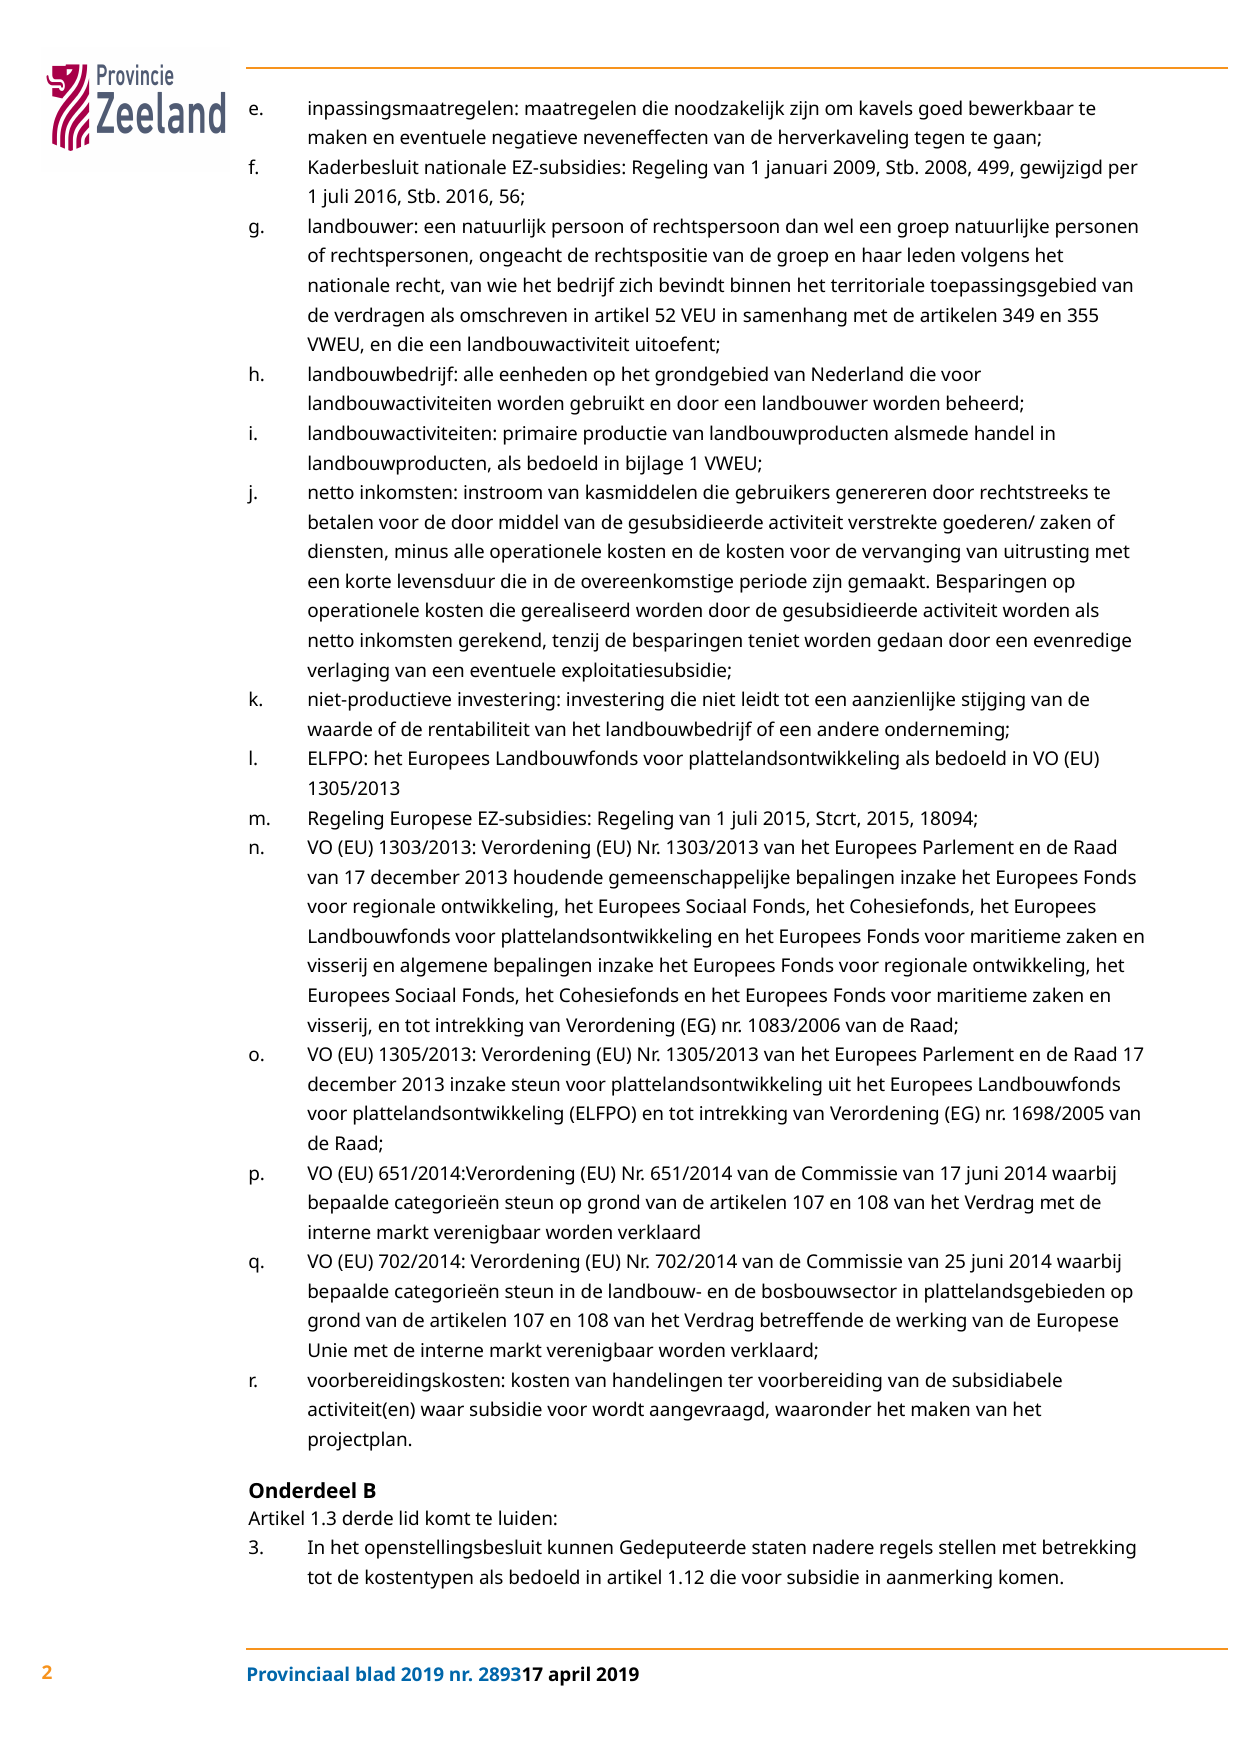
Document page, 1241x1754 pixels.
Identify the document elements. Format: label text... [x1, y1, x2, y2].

list VO (EU) 702/2014: Verordening (EU) Nr. 702/2014 van de Commissie van 25 juni 2014 waarbij bepaalde categorieën steun in de landbouw- en de bosbouwsector in plattelandsgebieden op grond van de artikelen 107 en 108 van het Verdrag betreffende de werking van de Europese Unie met de interne markt verenigbaar worden verklaard; [248, 1248, 1152, 1363]
list niet-productieve investering: investering die niet leidt tot een aanzienlijke stijging van de waarde of de rentabiliteit van het landbouwbedrijf of een andere onderneming; [248, 686, 1152, 742]
list VO (EU) 651/2014:Verordening (EU) Nr. 651/2014 van de Commissie van 17 juni 2014 waarbij bepaalde categorieën steun op grond van de artikelen 107 en 108 van het Verdrag met de interne markt verenigbaar worden verklaard [248, 1160, 1152, 1245]
list landbouwbedrijf: alle eenheden op het grondgebied van Nederland die voor landbouwactiviteiten worden gebruikt en door een landbouwer worden beheerd; [248, 361, 1152, 416]
list VO (EU) 1303/2013: Verordening (EU) Nr. 1303/2013 van het Europees Parlement en de Raad van 17 december 2013 houdende gemeenschappelijke bepalingen inzake het Europees Fonds voor regionale ontwikkeling, het Europees Sociaal Fonds, het Cohesiefonds, het Europees Landbouwfonds voor plattelandsontwikkeling en het Europees Fonds voor maritieme zaken en visserij en algemene bepalingen inzake het Europees Fonds voor regionale ontwikkeling, het Europees Sociaal Fonds, het Cohesiefonds en het Europees Fonds voor maritieme zaken en visserij, en tot intrekking van Verordening (EG) nr. 1083/2006 van de Raad; [248, 834, 1152, 1038]
list inpassingsmaatregelen: maatregelen die noodzakelijk zijn om kavels goed bewerkbaar te maken en eventuele negatieve neveneffecten van de herverkaveling tegen te gaan; [248, 95, 1152, 150]
list landbouwer: een natuurlijk persoon of rechtspersoon dan wel een groep natuurlijke personen of rechtspersonen, ongeacht de rechtspositie van de groep en haar leden volgens het nationale recht, van wie het bedrijf zich bevindt binnen het territoriale toepassingsgebied van de verdragen als omschreven in artikel 52 VEU in samenhang met de artikelen 349 en 355 VWEU, en die een landbouwactiviteit uitoefent; [248, 213, 1152, 357]
list netto inkomsten: instroom van kasmiddelen die gebruikers genereren door rechtstreeks te betalen voor de door middel van de gesubsidieerde activiteit verstrekte goederen/ zaken of diensten, minus alle operationele kosten en de kosten voor de vervanging van uitrusting met een korte levensduur die in de overeenkomstige periode zijn gemaakt. Besparingen op operationele kosten die gerealiseerd worden door de gesubsidieerde activiteit worden als netto inkomsten gerekend, tenzij de besparingen teniet worden gedaan door een evenredige verlaging van een eventuele exploitatiesubsidie; [248, 479, 1152, 683]
list Regeling Europese EZ-subsidies: Regeling van 1 juli 2015, Stcrt, 2015, 18094; [248, 805, 1152, 831]
list voorbereidingskosten: kosten van handelingen ter voorbereiding van de subsidiabele activiteit(en) waar subsidie voor wordt aangevraagd, waaronder het maken van het projectplan. [248, 1367, 1152, 1452]
list landbouwactiviteiten: primaire productie van landbouwproducten alsmede handel in landbouwproducten, als bedoeld in bijlage 1 VWEU; [248, 420, 1152, 476]
text Onderdeel B [248, 1476, 1152, 1505]
list Kaderbesluit nationale EZ-subsidies: Regeling van 1 januari 2009, Stb. 2008, 499, gewijzigd per 1 juli 2016, Stb. 2016, 56; [248, 154, 1152, 209]
list VO (EU) 1305/2013: Verordening (EU) Nr. 1305/2013 van het Europees Parlement en de Raad 17 december 2013 inzake steun voor plattelandsontwikkeling uit het Europees Landbouwfonds voor plattelandsontwikkeling (ELFPO) en tot intrekking van Verordening (EG) nr. 1698/2005 van de Raad; [248, 1041, 1152, 1156]
list In het openstellingsbesluit kunnen Gedeputeerde staten nadere regels stellen met betrekking tot de kostentypen als bedoeld in artikel 1.12 die voor subsidie in aanmerking komen. [248, 1534, 1152, 1590]
list ELFPO: het Europees Landbouwfonds voor plattelandsontwikkeling als bedoeld in VO (EU) 1305/2013 [248, 746, 1152, 801]
picture [41, 47, 231, 172]
text Artikel 1.3 derde lid komt te luiden: [248, 1505, 1152, 1531]
